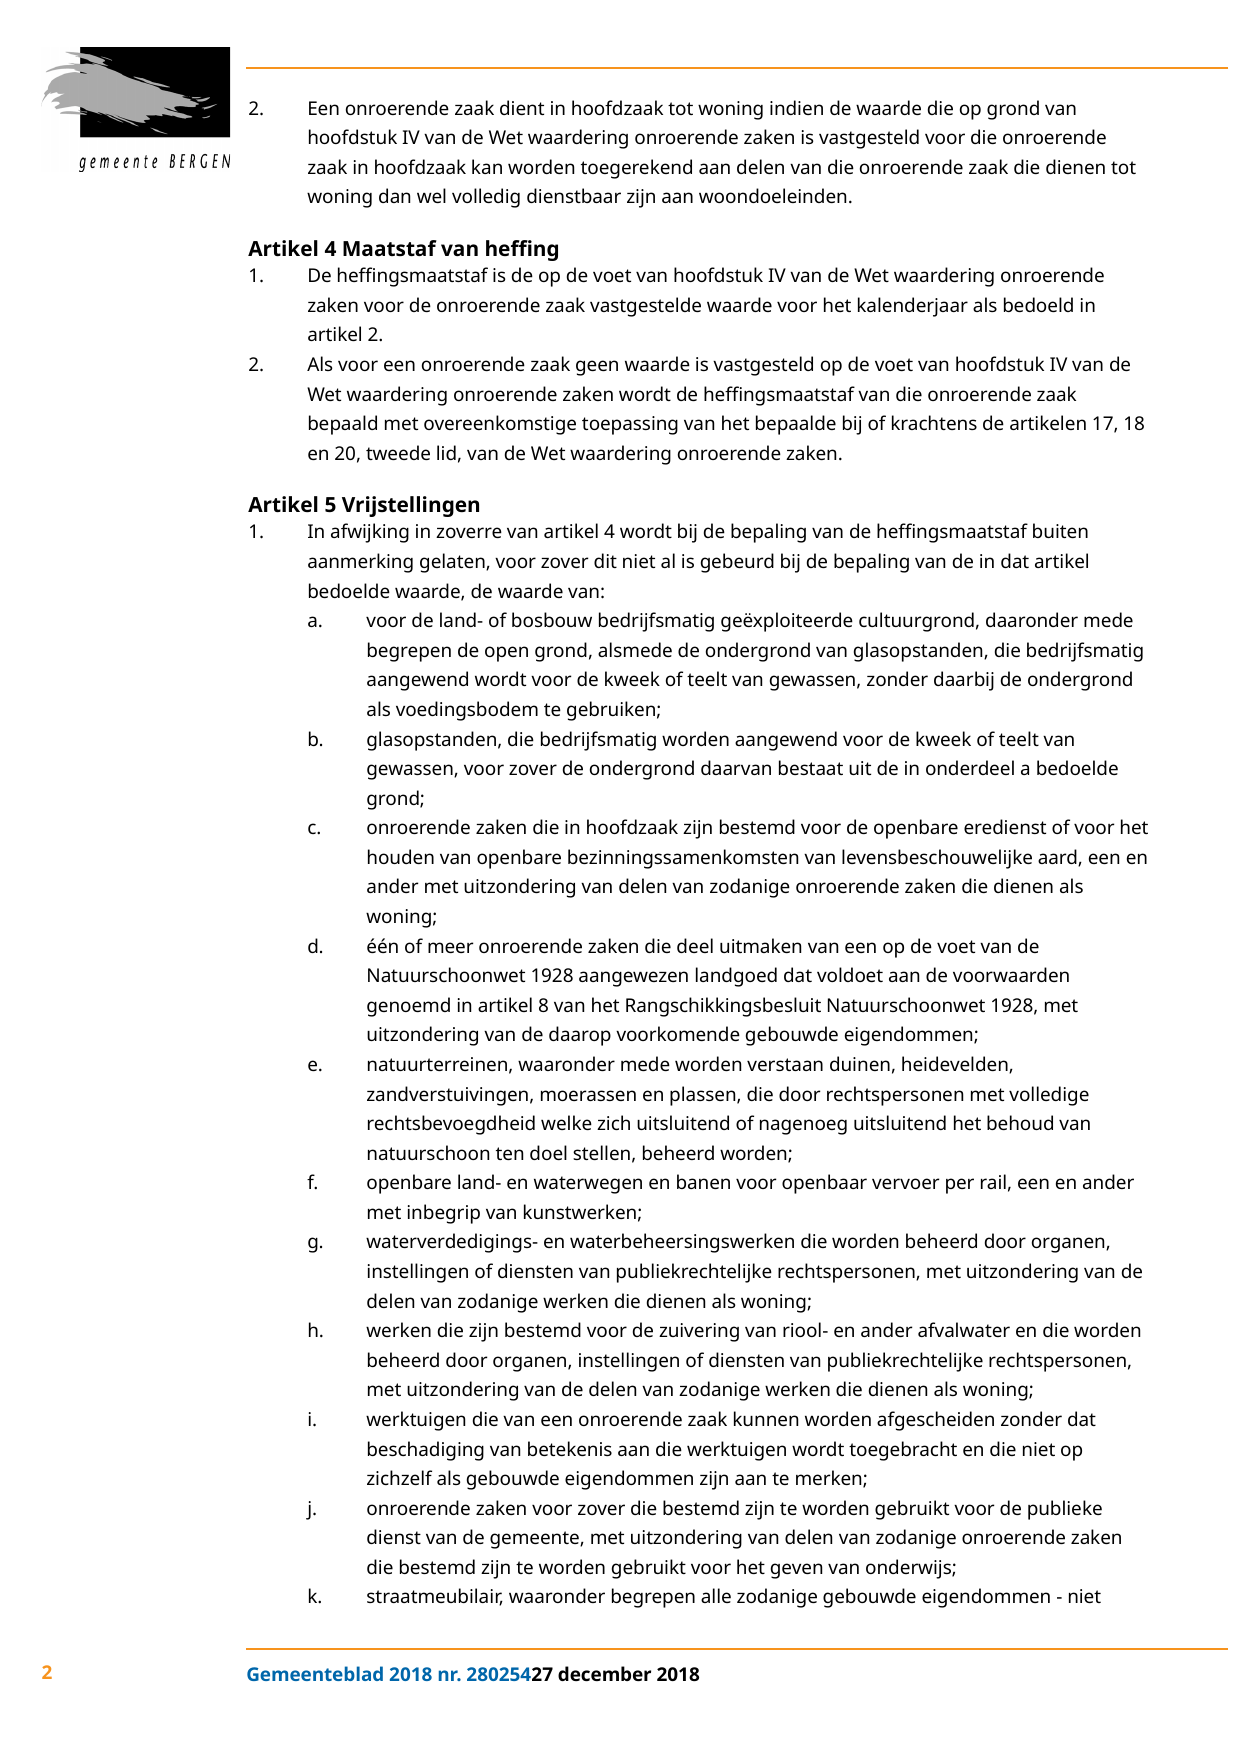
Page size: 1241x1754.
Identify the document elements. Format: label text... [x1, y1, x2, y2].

list De heffingsmaatstaf is de op de voet van hoofdstuk IV van de Wet waardering onroerende zaken voor de onroerende zaak vastgestelde waarde voor het kalenderjaar als bedoeld in artikel 2. [248, 262, 1152, 347]
list glasopstanden, die bedrijfsmatig worden aangewend voor de kweek of teelt van gewassen, voor zover de ondergrond daarvan bestaat uit de in onderdeel a bedoelde grond; [307, 726, 1152, 811]
list natuurterreinen, waaronder mede worden verstaan duinen, heidevelden, zandverstuivingen, moerassen en plassen, die door rechtspersonen met volledige rechtsbevoegdheid welke zich uitsluitend of nagenoeg uitsluitend het behoud van natuurschoon ten doel stellen, beheerd worden; [307, 1051, 1152, 1166]
list In afwijking in zoverre van artikel 4 wordt bij de bepaling van de heffingsmaatstaf buiten aanmerking gelaten, voor zover dit niet al is gebeurd bij de bepaling van de in dat artikel bedoelde waarde, de waarde van: [248, 519, 1152, 604]
list Als voor een onroerende zaak geen waarde is vastgesteld op de voet van hoofdstuk IV van de Wet waardering onroerende zaken wordt de heffingsmaatstaf van die onroerende zaak bepaald met overeenkomstige toepassing van het bepaalde bij of krachtens de artikelen 17, 18 en 20, tweede lid, van de Wet waardering onroerende zaken. [248, 351, 1152, 466]
list voor de land- of bosbouw bedrijfsmatig geëxploiteerde cultuurgrond, daaronder mede begrepen de open grond, alsmede de ondergrond van glasopstanden, die bedrijfsmatig aangewend wordt voor de kweek of teelt van gewassen, zonder daarbij de ondergrond als voedingsbodem te gebruiken; [307, 607, 1152, 722]
list straatmeubilair, waaronder begrepen alle zodanige gebouwde eigendommen - niet [307, 1584, 1152, 1609]
list Een onroerende zaak dient in hoofdzaak tot woning indien de waarde die op grond van hoofdstuk IV van de Wet waardering onroerende zaken is vastgesteld voor die onroerende zaak in hoofdzaak kan worden toegerekend aan delen van die onroerende zaak die dienen tot woning dan wel volledig dienstbaar zijn aan woondoeleinden. [248, 95, 1152, 209]
list waterverdedigings- en waterbeheersingswerken die worden beheerd door organen, instellingen of diensten van publiekrechtelijke rechtspersonen, met uitzondering van de delen van zodanige werken die dienen als woning; [307, 1229, 1152, 1314]
picture [41, 47, 231, 172]
list werktuigen die van een onroerende zaak kunnen worden afgescheiden zonder dat beschadiging van betekenis aan die werktuigen wordt toegebracht en die niet op zichzelf als gebouwde eigendommen zijn aan te merken; [307, 1406, 1152, 1491]
list één of meer onroerende zaken die deel uitmaken van een op de voet van de Natuurschoonwet 1928 aangewezen landgoed dat voldoet aan de voorwaarden genoemd in artikel 8 van het Rangschikkingsbesluit Natuurschoonwet 1928, met uitzondering van de daarop voorkomende gebouwde eigendommen; [307, 933, 1152, 1047]
text Artikel 4 Maatstaf van heffing [248, 234, 1152, 262]
list openbare land- en waterwegen en banen voor openbaar vervoer per rail, een en ander met inbegrip van kunstwerken; [307, 1169, 1152, 1225]
text Artikel 5 Vrijstellingen [248, 490, 1152, 519]
list onroerende zaken voor zover die bestemd zijn te worden gebruikt voor de publieke dienst van de gemeente, met uitzondering van delen van zodanige onroerende zaken die bestemd zijn te worden gebruikt voor het geven van onderwijs; [307, 1495, 1152, 1580]
list werken die zijn bestemd voor de zuivering van riool- en ander afvalwater en die worden beheerd door organen, instellingen of diensten van publiekrechtelijke rechtspersonen, met uitzondering van de delen van zodanige werken die dienen als woning; [307, 1317, 1152, 1402]
list onroerende zaken die in hoofdzaak zijn bestemd voor de openbare eredienst of voor het houden van openbare bezinningssamenkomsten van levensbeschouwelijke aard, een en ander met uitzondering van delen van zodanige onroerende zaken die dienen als woning; [307, 814, 1152, 929]
